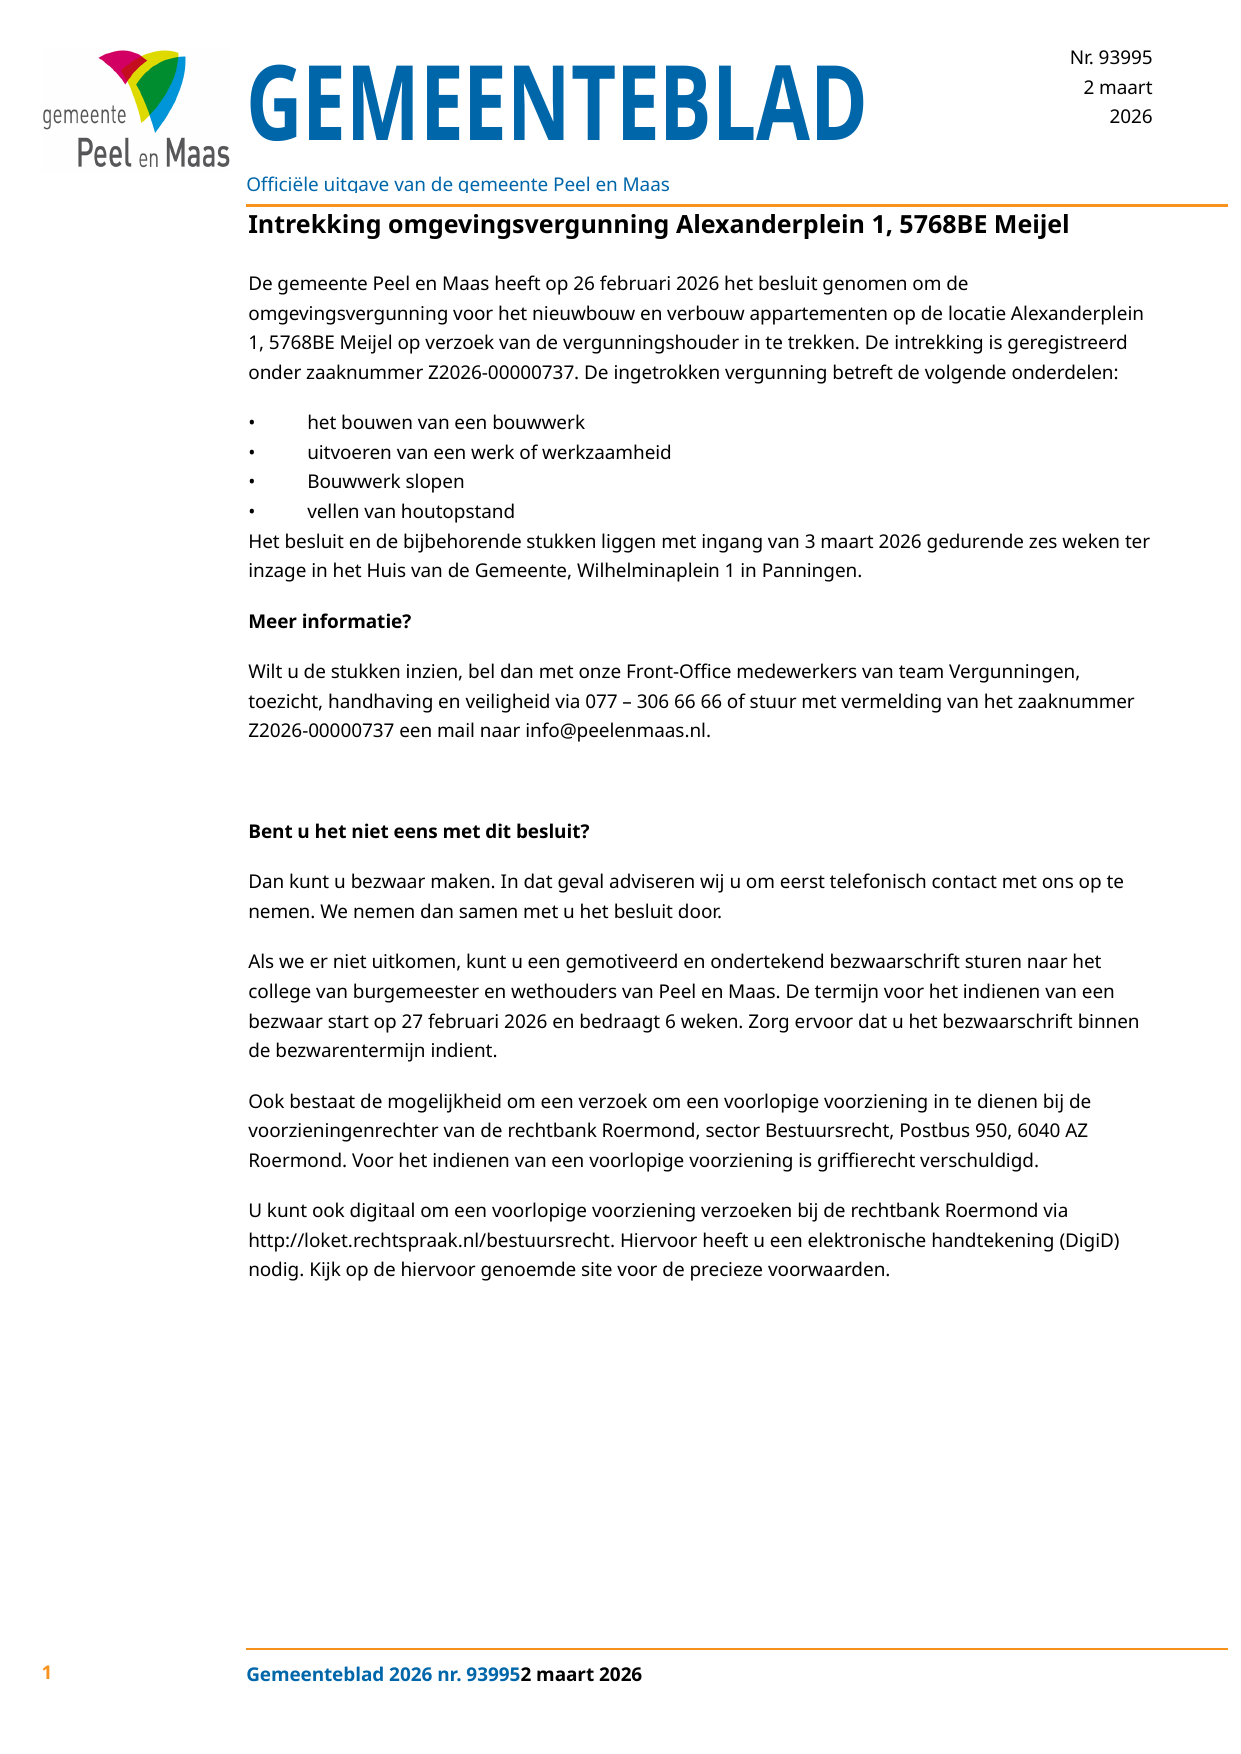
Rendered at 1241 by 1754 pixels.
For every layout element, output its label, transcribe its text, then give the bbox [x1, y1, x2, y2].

list Bouwwerk slopen [248, 469, 1152, 494]
list vellen van houtopstand [248, 498, 1152, 524]
text Meer informatie? [248, 608, 1152, 633]
text De gemeente Peel en Maas heeft op 26 februari 2026 het besluit genomen om de omgevingsvergunning voor het nieuwbouw en verbouw appartementen op de locatie Alexanderplein 1, 5768BE Meijel op verzoek van de vergunningshouder in te trekken. De intrekking is geregistreerd onder zaaknummer Z2026-00000737. De ingetrokken vergunning betreft de volgende onderdelen: [248, 270, 1152, 385]
text Het besluit en de bijbehorende stukken liggen met ingang van 3 maart 2026 gedurende zes weken ter inzage in het Huis van de Gemeente, Wilhelminaplein 1 in Panningen. [248, 528, 1152, 583]
picture [41, 47, 231, 172]
text Ook bestaat de mogelijkheid om een verzoek om een voorlopige voorziening in te dienen bij de voorzieningenrechter van de rechtbank Roermond, sector Bestuursrecht, Postbus 950, 6040 AZ Roermond. Voor het indienen van een voorlopige voorziening is griffierecht verschuldigd. [248, 1088, 1152, 1173]
text U kunt ook digitaal om een voorlopige voorziening verzoeken bij de rechtbank Roermond via http://loket.rechtspraak.nl/bestuursrecht. Hiervoor heeft u een elektronische handtekening (DigiD) nodig. Kijk op de hiervoor genoemde site voor de precieze voorwaarden. [248, 1197, 1152, 1282]
text Als we er niet uitkomen, kunt u een gemotiveerd en ondertekend bezwaarschrift sturen naar het college van burgemeester en wethouders van Peel en Maas. De termijn voor het indienen van een bezwaar start op 27 februari 2026 en bedraagt 6 weken. Zorg ervoor dat u het bezwaarschrift binnen de bezwarentermijn indient. [248, 949, 1152, 1063]
list uitvoeren van een werk of werkzaamheid [248, 439, 1152, 465]
text Bent u het niet eens met dit besluit? [248, 818, 1152, 844]
text Wilt u de stukken inzien, bel dan met onze Front-Office medewerkers van team Vergunningen, toezicht, handhaving en veiligheid via 077 – 306 66 66 of stuur met vermelding van het zaaknummer Z2026-00000737 een mail naar info@peelenmaas.nl. [248, 658, 1152, 743]
text Dan kunt u bezwaar maken. In dat geval adviseren wij u om eerst telefonisch contact met ons op te nemen. We nemen dan samen met u het besluit door. [248, 869, 1152, 924]
text Intrekking omgevingsvergunning Alexanderplein 1, 5768BE Meijel [248, 207, 1152, 241]
list het bouwen van een bouwwerk [248, 409, 1152, 435]
